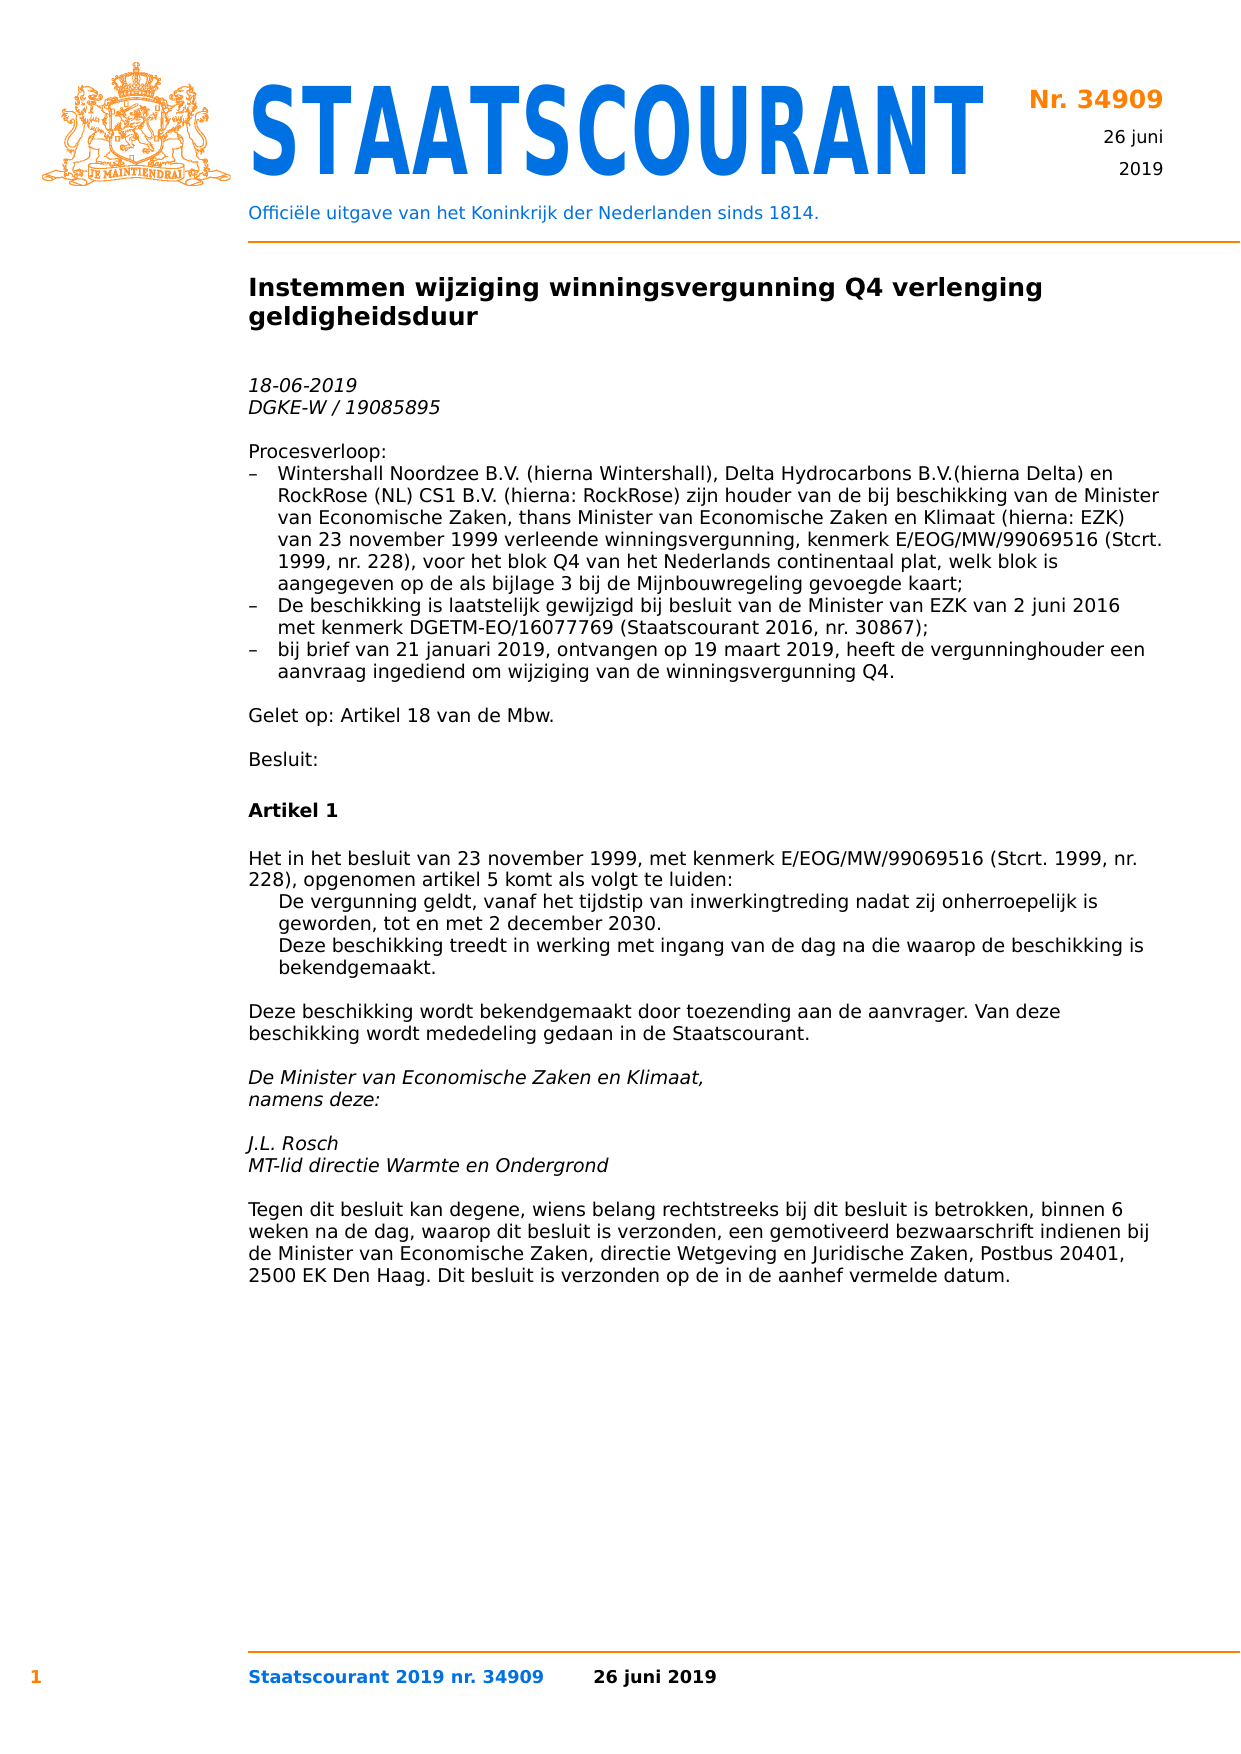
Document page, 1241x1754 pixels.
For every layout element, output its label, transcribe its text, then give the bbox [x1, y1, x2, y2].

text – De beschikking is laatstelijk gewijzigd bij besluit van de Minister van EZK van 2 juni 2016 met kenmerk DGETM-EO/16077769 (Staatscourant 2016, nr. 30867); [248, 595, 1163, 639]
text – bij brief van 21 januari 2019, ontvangen op 19 maart 2019, heeft de vergunninghouder een aanvraag ingediend om wijziging van de winningsvergunning Q4. [248, 639, 1163, 683]
text – Wintershall Noordzee B.V. (hierna Wintershall), Delta Hydrocarbons B.V.(hierna Delta) en RockRose (NL) CS1 B.V. (hierna: RockRose) zijn houder van de bij beschikking van de Minister van Economische Zaken, thans Minister van Economische Zaken en Klimaat (hierna: EZK) van 23 november 1999 verleende winningsvergunning, kenmerk E/EOG/MW/99069516 (Stcrt. 1999, nr. 228), voor het blok Q4 van het Nederlands continentaal plat, welk blok is aangegeven op de als bijlage 3 bij de Mijnbouwregeling gevoegde kaart; [248, 463, 1163, 595]
table_cell Officiële uitgave van het Koninkrijk der Nederlanden sinds 1814. [248, 203, 1240, 241]
text Besluit: [248, 748, 1163, 770]
table_header Nr. 34909 [998, 62, 1240, 121]
table_header STAATSCOURANT [248, 62, 998, 203]
text Deze beschikking treedt in werking met ingang van de dag na die waarop de beschikking is bekendgemaakt. [278, 935, 1163, 979]
picture [41, 62, 231, 186]
text Deze beschikking wordt bekendgemaakt door toezending aan de aanvrager. Van deze beschikking wordt mededeling gedaan in de Staatscourant. [248, 1001, 1163, 1045]
table_cell 26 juni [998, 121, 1240, 153]
text De vergunning geldt, vanaf het tijdstip van inwerkingtreding nadat zij onherroepelijk is geworden, tot en met 2 december 2030. [278, 891, 1163, 935]
text Procesverloop: [248, 441, 1163, 463]
table_header [25, 62, 248, 241]
table_cell 2019 [998, 153, 1240, 203]
subtitle Artikel 1 [248, 800, 1163, 822]
text Gelet op: Artikel 18 van de Mbw. [248, 704, 1163, 727]
text De Minister van Economische Zaken en Klimaat, namens deze: J.L. Rosch MT-lid directie Warmte en Ondergrond [248, 1067, 1163, 1177]
text DGKE-W / 19085895 [248, 397, 1163, 419]
text Het in het besluit van 23 november 1999, met kenmerk E/EOG/MW/99069516 (Stcrt. 1999, nr. 228), opgenomen artikel 5 komt als volgt te luiden: [248, 847, 1163, 891]
subtitle Instemmen wijziging winningsvergunning Q4 verlenging geldigheidsduur [248, 273, 1163, 331]
text 18-06-2019 [248, 375, 1163, 397]
text Tegen dit besluit kan degene, wiens belang rechtstreeks bij dit besluit is betrokken, binnen 6 weken na de dag, waarop dit besluit is verzonden, een gemotiveerd bezwaarschrift indienen bij de Minister van Economische Zaken, directie Wetgeving en Juridische Zaken, Postbus 20401, 2500 EK Den Haag. Dit besluit is verzonden op de in de aanhef vermelde datum. [248, 1199, 1163, 1287]
